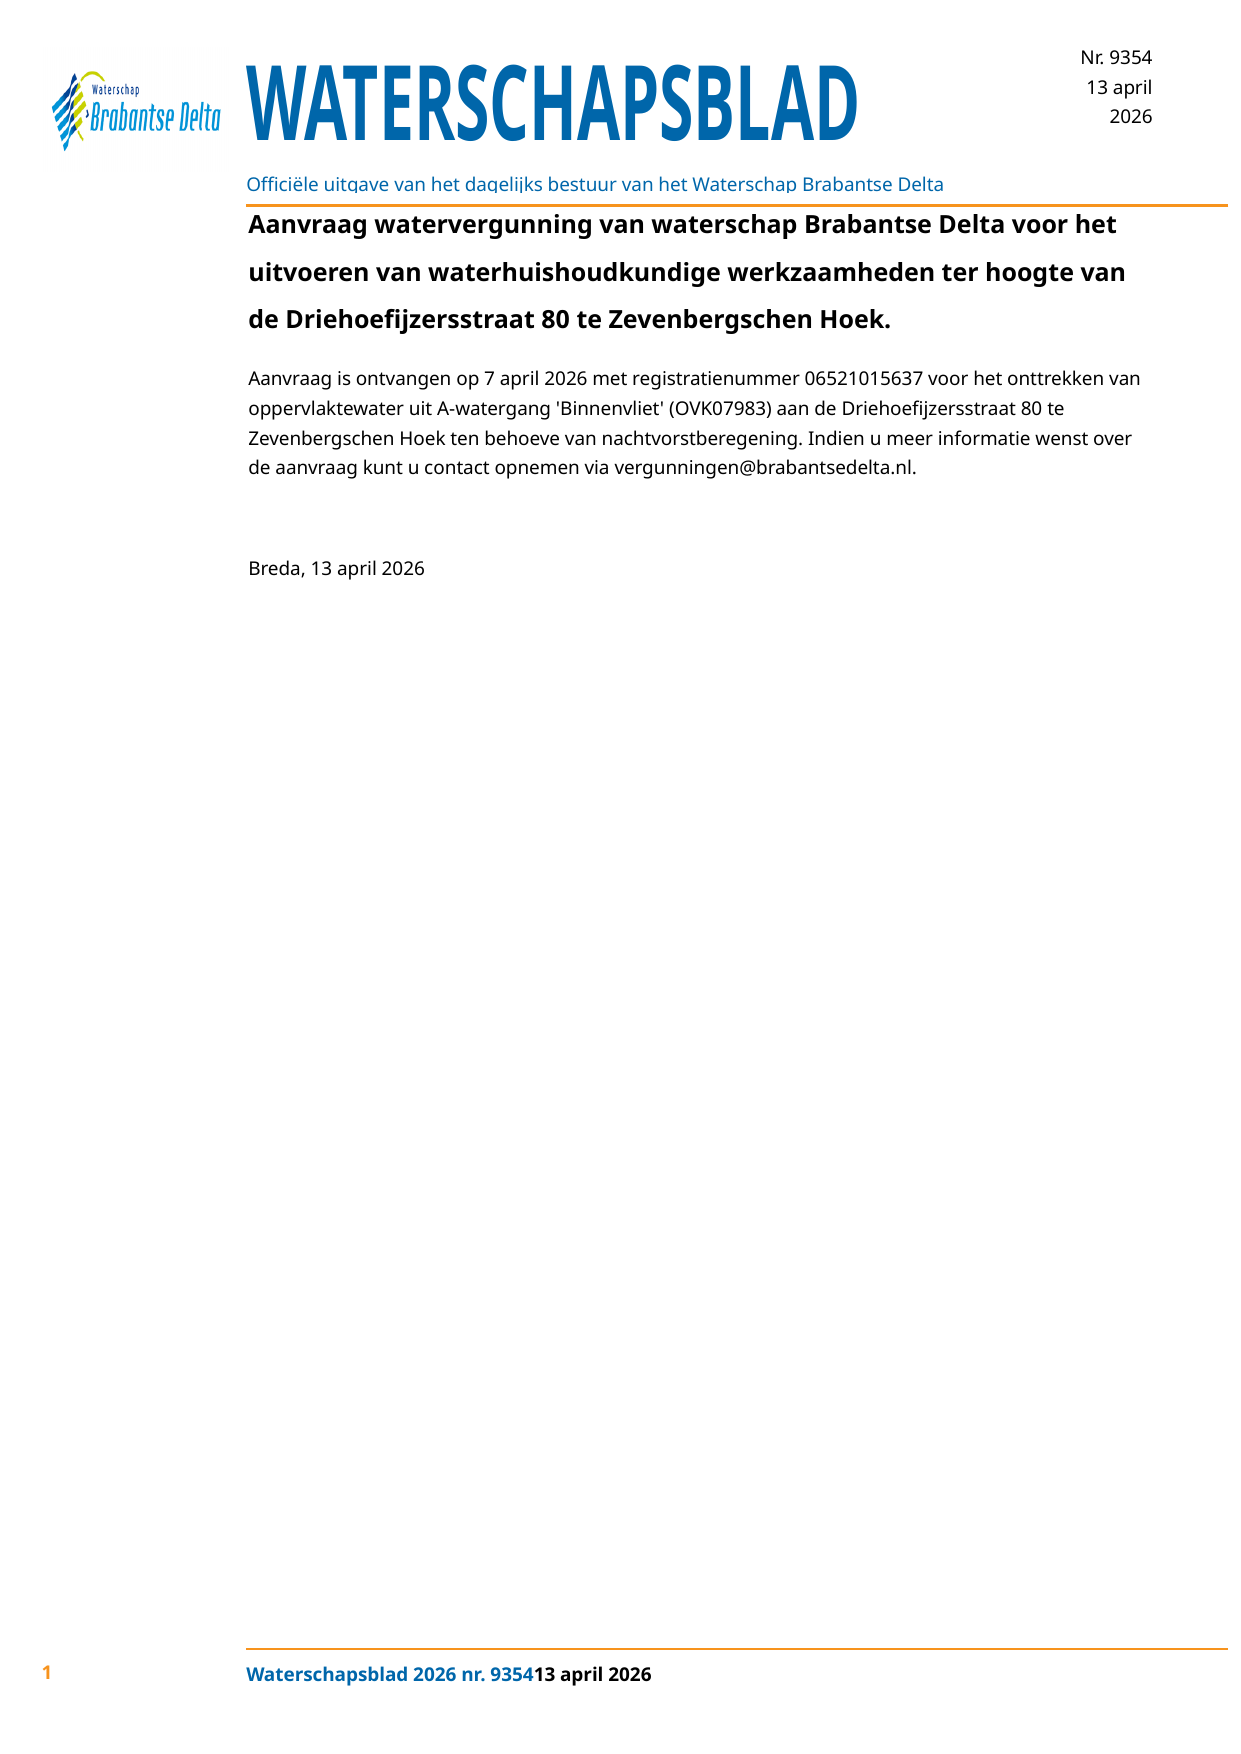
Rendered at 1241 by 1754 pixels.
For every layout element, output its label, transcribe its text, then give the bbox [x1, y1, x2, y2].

text Aanvraag watervergunning van waterschap Brabantse Delta voor het uitvoeren van waterhuishoudkundige werkzaamheden ter hoogte van de Driehoefijzersstraat 80 te Zevenbergschen Hoek. [248, 207, 1152, 336]
text Breda, 13 april 2026 [248, 555, 1152, 581]
picture [41, 47, 231, 172]
text Aanvraag is ontvangen op 7 april 2026 met registratienummer 06521015637 voor het onttrekken van oppervlaktewater uit A-watergang 'Binnenvliet' (OVK07983) aan de Driehoefijzersstraat 80 te Zevenbergschen Hoek ten behoeve van nachtvorstberegening. Indien u meer informatie wenst over de aanvraag kunt u contact opnemen via vergunningen@brabantsedelta.nl. [248, 366, 1152, 480]
